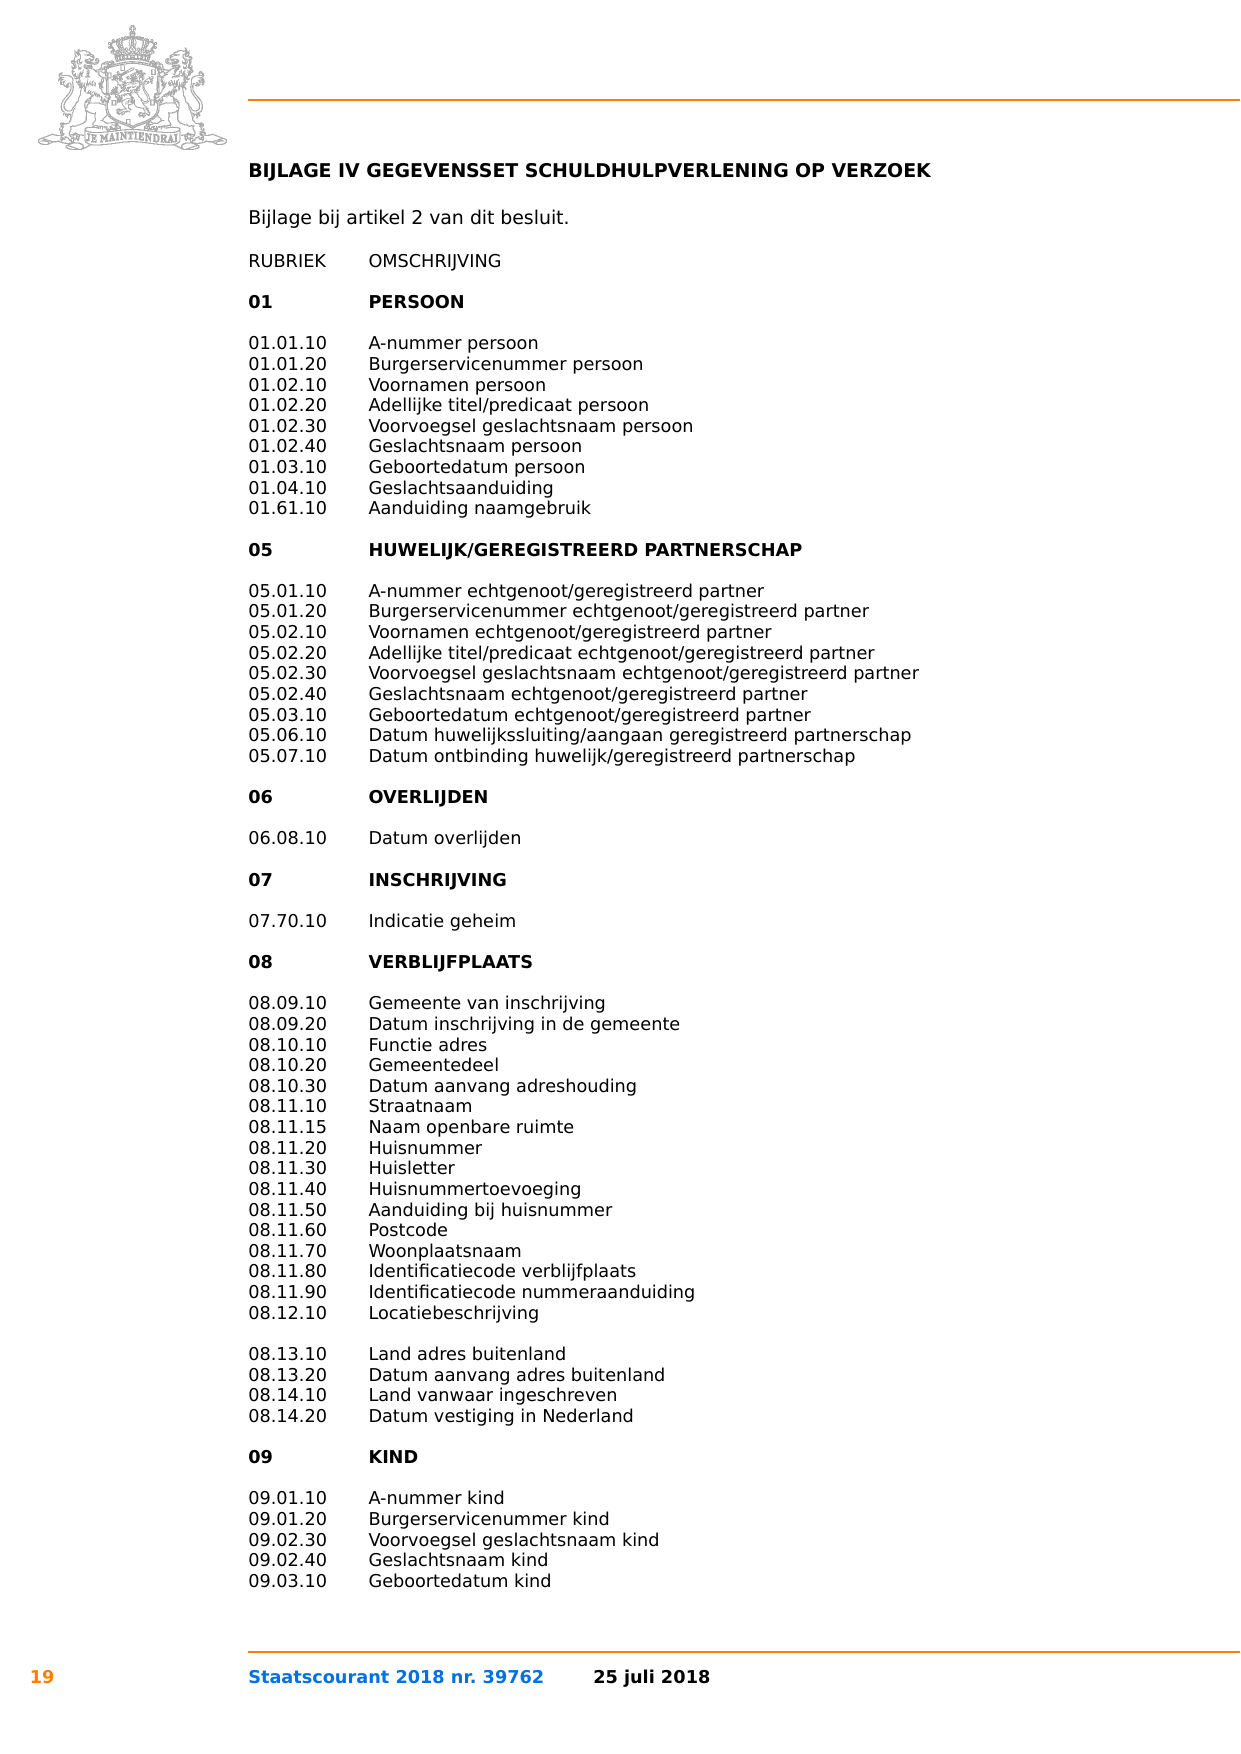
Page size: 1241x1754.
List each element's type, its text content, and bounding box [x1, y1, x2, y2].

table_cell Identificatiecode nummeraanduiding [363, 1282, 1163, 1303]
table_cell [363, 519, 1163, 539]
table_cell A-nummer echtgenoot/geregistreerd partner [363, 581, 1163, 601]
table_cell 06 [248, 787, 362, 808]
table_cell 08.11.10 [248, 1096, 362, 1117]
table_cell Geslachtsaanduiding [363, 478, 1163, 498]
table_cell 08 [248, 952, 362, 973]
table_cell 08.11.20 [248, 1138, 362, 1158]
table_cell Geslachtsnaam kind [363, 1550, 1163, 1571]
table_cell Geslachtsnaam echtgenoot/geregistreerd partner [363, 684, 1163, 704]
table_cell Land vanwaar ingeschreven [363, 1385, 1163, 1406]
table_cell [248, 1468, 362, 1488]
table_cell [363, 931, 1163, 952]
table_cell Straatnaam [363, 1096, 1163, 1117]
table_cell [363, 808, 1163, 828]
table_cell 06.08.10 [248, 828, 362, 849]
table_cell Burgerservicenummer persoon [363, 354, 1163, 374]
table_cell Aanduiding bij huisnummer [363, 1200, 1163, 1220]
table_cell Voorvoegsel geslachtsnaam echtgenoot/geregistreerd partner [363, 663, 1163, 684]
table_cell Geboortedatum persoon [363, 457, 1163, 478]
table_cell [248, 849, 362, 869]
table_cell [248, 1323, 362, 1344]
table_cell 08.14.20 [248, 1406, 362, 1426]
table_cell 08.13.20 [248, 1365, 362, 1385]
table_cell Aanduiding naamgebruik [363, 498, 1163, 519]
table_cell Postcode [363, 1220, 1163, 1241]
table_cell [248, 973, 362, 993]
table_cell 08.11.30 [248, 1158, 362, 1179]
table_cell 09.01.10 [248, 1488, 362, 1509]
table_cell [363, 271, 1163, 292]
table_cell Locatiebeschrijving [363, 1303, 1163, 1323]
table_cell Huisnummertoevoeging [363, 1179, 1163, 1199]
table_cell [248, 271, 362, 292]
table_cell 01.02.10 [248, 375, 362, 395]
table_cell [363, 313, 1163, 333]
table_cell 05.03.10 [248, 705, 362, 725]
table_cell 08.10.10 [248, 1035, 362, 1055]
table_cell [248, 766, 362, 787]
table_cell [363, 890, 1163, 911]
table_cell 08.14.10 [248, 1385, 362, 1406]
text Bijlage bij artikel 2 van dit besluit. [248, 207, 1163, 229]
table_cell [248, 808, 362, 828]
table_cell 07.70.10 [248, 911, 362, 931]
table_cell 01.02.20 [248, 395, 362, 416]
table_cell 05.06.10 [248, 725, 362, 746]
table_cell [248, 1426, 362, 1447]
table_cell Datum huwelijkssluiting/aangaan geregistreerd partnerschap [363, 725, 1163, 746]
table_cell 09 [248, 1447, 362, 1468]
table_cell INSCHRIJVING [363, 870, 1163, 890]
table_header OMSCHRIJVING [363, 251, 1163, 271]
table_cell 05.02.10 [248, 622, 362, 643]
table_cell PERSOON [363, 292, 1163, 313]
table_cell 01.02.40 [248, 436, 362, 457]
table_cell [248, 890, 362, 911]
table_cell Voornamen echtgenoot/geregistreerd partner [363, 622, 1163, 643]
table_cell [363, 1468, 1163, 1488]
table_cell 01.03.10 [248, 457, 362, 478]
table_cell [363, 849, 1163, 869]
table_cell A-nummer kind [363, 1488, 1163, 1509]
table_cell Woonplaatsnaam [363, 1241, 1163, 1261]
table_cell Geslachtsnaam persoon [363, 436, 1163, 457]
table_header RUBRIEK [248, 251, 362, 271]
table_cell 08.11.50 [248, 1200, 362, 1220]
table_cell Functie adres [363, 1035, 1163, 1055]
table_cell Voornamen persoon [363, 375, 1163, 395]
table_cell [248, 560, 362, 581]
table_cell [363, 560, 1163, 581]
subtitle BIJLAGE IV GEGEVENSSET SCHULDHULPVERLENING OP VERZOEK [248, 160, 1163, 182]
table_cell Voorvoegsel geslachtsnaam persoon [363, 416, 1163, 436]
table_cell Huisnummer [363, 1138, 1163, 1158]
table_cell Datum ontbinding huwelijk/geregistreerd partnerschap [363, 746, 1163, 766]
table_cell 05 [248, 540, 362, 560]
table_cell 08.10.30 [248, 1076, 362, 1096]
table_cell 08.11.90 [248, 1282, 362, 1303]
table_cell 05.02.30 [248, 663, 362, 684]
table_cell Datum overlijden [363, 828, 1163, 849]
table_cell Huisletter [363, 1158, 1163, 1179]
table_cell OVERLIJDEN [363, 787, 1163, 808]
table_cell Identificatiecode verblijfplaats [363, 1261, 1163, 1282]
table_cell Geboortedatum echtgenoot/geregistreerd partner [363, 705, 1163, 725]
table_cell [363, 973, 1163, 993]
table_cell 09.03.10 [248, 1571, 362, 1591]
table_cell 01.01.20 [248, 354, 362, 374]
table_cell [248, 313, 362, 333]
table_cell Adellijke titel/predicaat echtgenoot/geregistreerd partner [363, 643, 1163, 663]
table_cell VERBLIJFPLAATS [363, 952, 1163, 973]
table_cell Indicatie geheim [363, 911, 1163, 931]
table_cell Land adres buitenland [363, 1344, 1163, 1364]
table_cell Datum aanvang adreshouding [363, 1076, 1163, 1096]
table_cell KIND [363, 1447, 1163, 1468]
table_cell Datum inschrijving in de gemeente [363, 1014, 1163, 1034]
table_cell 08.10.20 [248, 1055, 362, 1076]
table_cell Gemeentedeel [363, 1055, 1163, 1076]
table_cell [363, 1323, 1163, 1344]
table_cell 08.11.60 [248, 1220, 362, 1241]
table_cell Voorvoegsel geslachtsnaam kind [363, 1530, 1163, 1550]
table_cell Adellijke titel/predicaat persoon [363, 395, 1163, 416]
table_cell A-nummer persoon [363, 333, 1163, 354]
table_cell 01.04.10 [248, 478, 362, 498]
table_cell 01 [248, 292, 362, 313]
table_cell 07 [248, 870, 362, 890]
table_cell 05.01.20 [248, 601, 362, 622]
table_cell 01.02.30 [248, 416, 362, 436]
table_cell Geboortedatum kind [363, 1571, 1163, 1591]
table_cell 08.13.10 [248, 1344, 362, 1364]
table_cell 08.11.80 [248, 1261, 362, 1282]
picture [38, 25, 227, 150]
table_cell [363, 1426, 1163, 1447]
table_cell 09.01.20 [248, 1509, 362, 1529]
table_cell [363, 766, 1163, 787]
table_cell 01.01.10 [248, 333, 362, 354]
table_cell [248, 931, 362, 952]
table_cell 08.11.15 [248, 1117, 362, 1138]
table_cell Burgerservicenummer echtgenoot/geregistreerd partner [363, 601, 1163, 622]
table_cell 08.09.10 [248, 993, 362, 1014]
table_cell 09.02.30 [248, 1530, 362, 1550]
table_cell 01.61.10 [248, 498, 362, 519]
table_cell Datum vestiging in Nederland [363, 1406, 1163, 1426]
table_cell 08.12.10 [248, 1303, 362, 1323]
table_cell 08.11.40 [248, 1179, 362, 1199]
table_cell Gemeente van inschrijving [363, 993, 1163, 1014]
table_cell Naam openbare ruimte [363, 1117, 1163, 1138]
table_cell 08.09.20 [248, 1014, 362, 1034]
table_cell 05.02.40 [248, 684, 362, 704]
table_cell 05.07.10 [248, 746, 362, 766]
table_cell 08.11.70 [248, 1241, 362, 1261]
table_cell 05.02.20 [248, 643, 362, 663]
table_cell 05.01.10 [248, 581, 362, 601]
table_cell 09.02.40 [248, 1550, 362, 1571]
table_cell [248, 519, 362, 539]
table_cell HUWELIJK/GEREGISTREERD PARTNERSCHAP [363, 540, 1163, 560]
table_cell Burgerservicenummer kind [363, 1509, 1163, 1529]
table_cell Datum aanvang adres buitenland [363, 1365, 1163, 1385]
